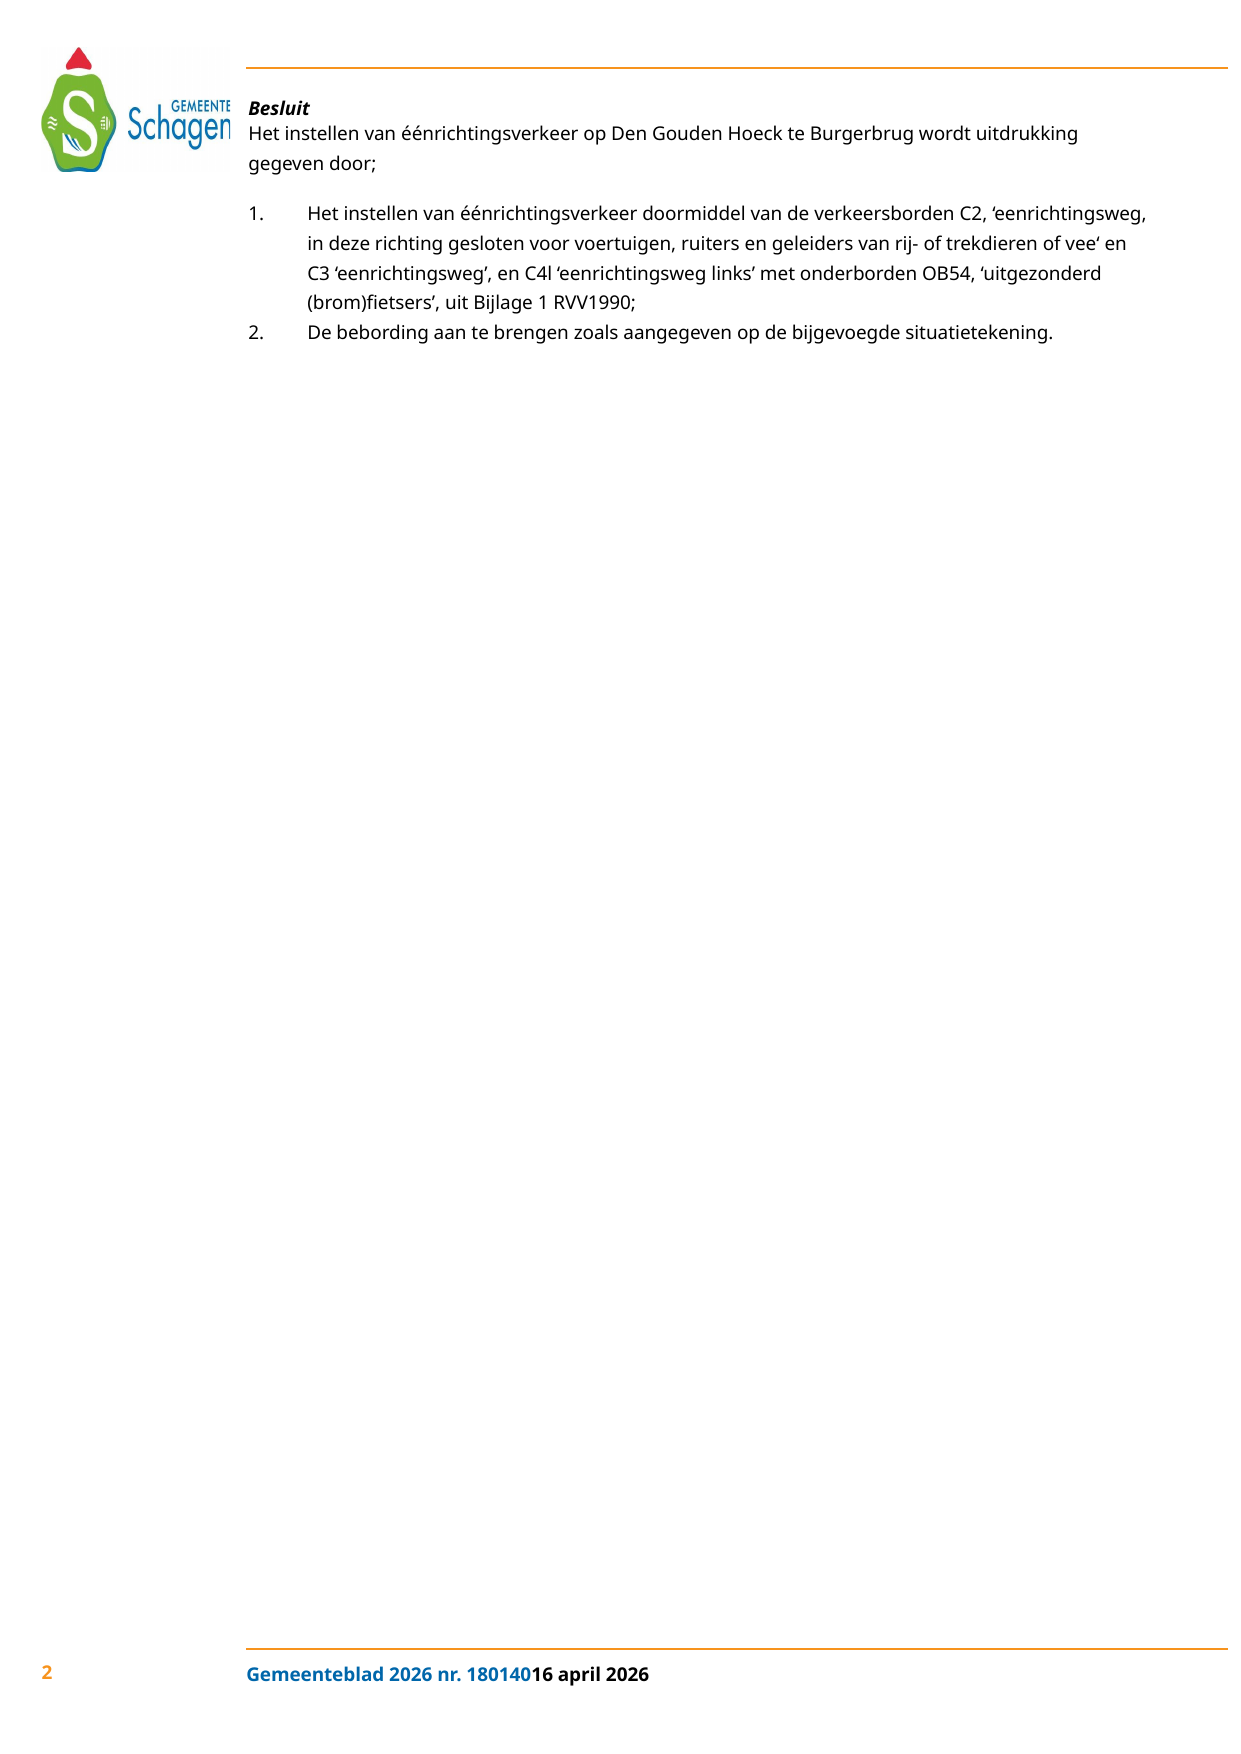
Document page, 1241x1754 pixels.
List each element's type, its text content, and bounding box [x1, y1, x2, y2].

list De bebording aan te brengen zoals aangegeven op de bijgevoegde situatietekening. [248, 319, 1152, 344]
text Besluit [248, 95, 1152, 121]
text Het instellen van éénrichtingsverkeer op Den Gouden Hoeck te Burgerbrug wordt uitdrukking gegeven door; [248, 121, 1152, 176]
picture [41, 47, 231, 172]
list Het instellen van éénrichtingsverkeer doormiddel van de verkeersborden C2, ‘eenrichtingsweg, in deze richting gesloten voor voertuigen, ruiters en geleiders van rij- of trekdieren of vee‘ en C3 ‘eenrichtingsweg’, en C4l ‘eenrichtingsweg links’ met onderborden OB54, ‘uitgezonderd (brom)fietsers’, uit Bijlage 1 RVV1990; [248, 201, 1152, 315]
